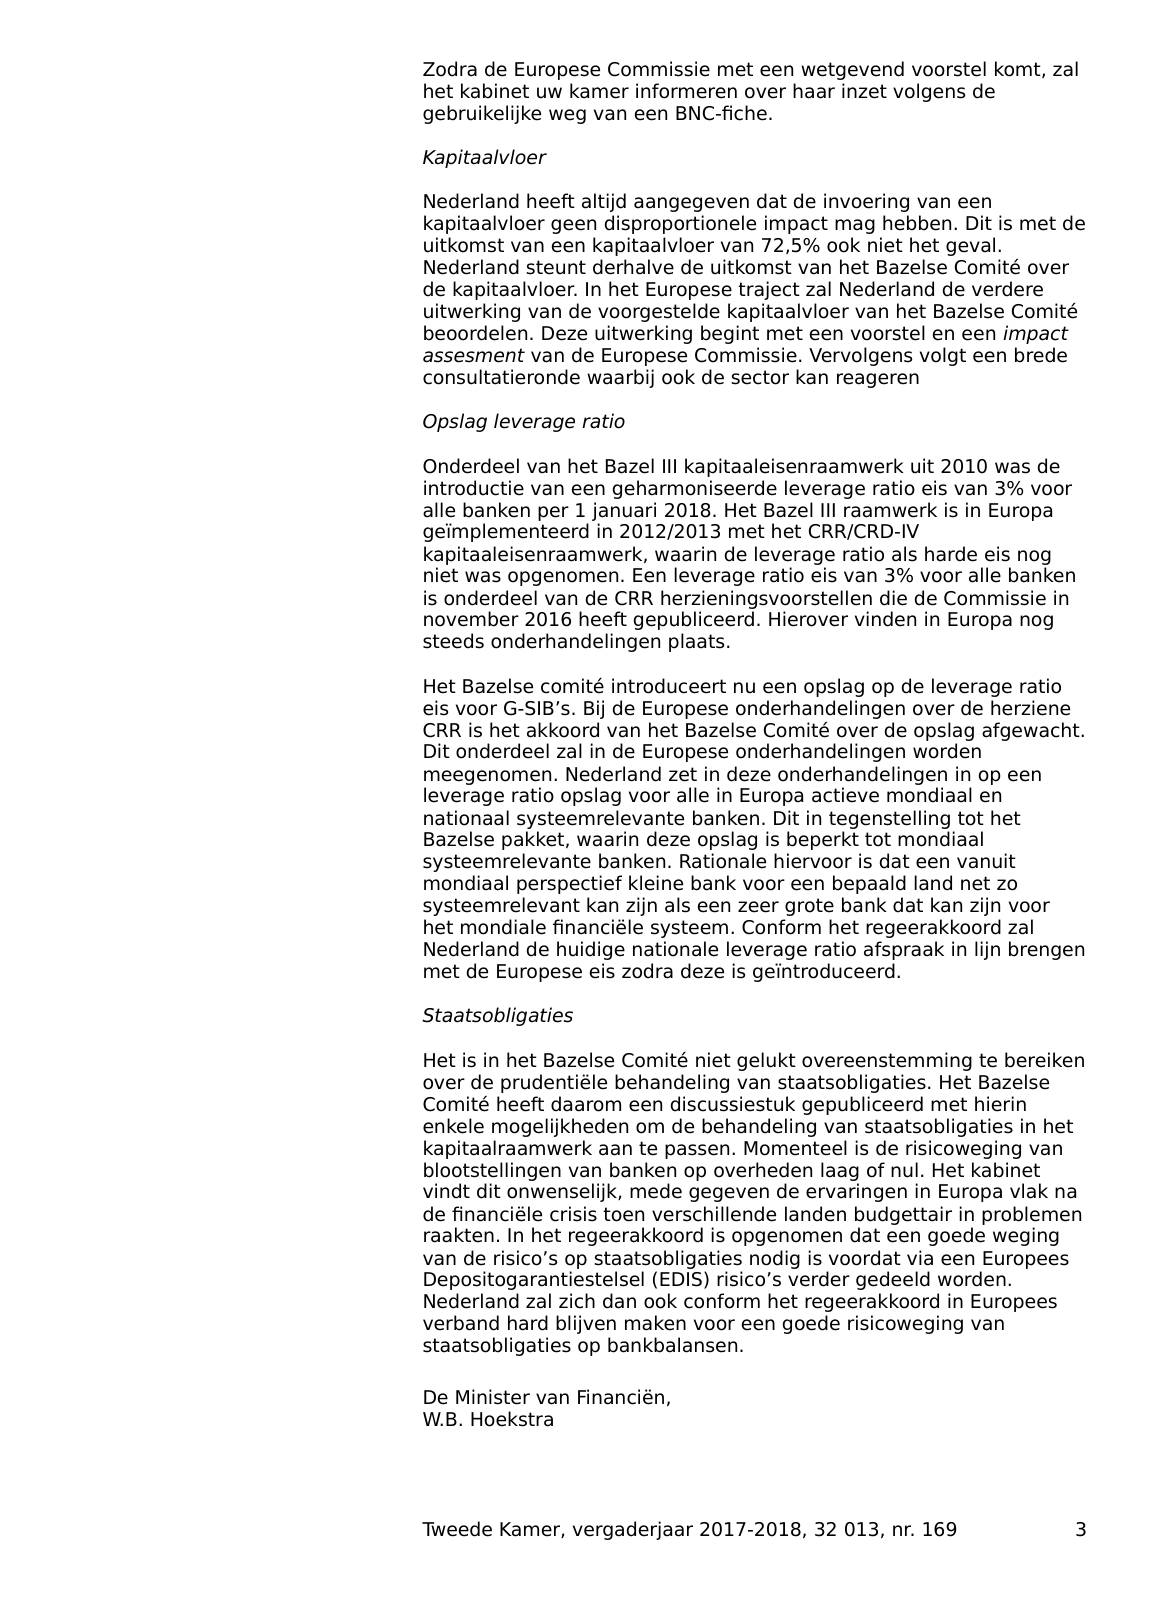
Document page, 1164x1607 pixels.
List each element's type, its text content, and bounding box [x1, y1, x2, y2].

subtitle Opslag leverage ratio [422, 411, 1087, 433]
text De Minister van Financiën, W.B. Hoekstra [422, 1387, 1087, 1431]
subtitle Staatsobligaties [422, 1005, 1087, 1027]
subtitle Kapitaalvloer [422, 147, 1087, 169]
text Het Bazelse comité introduceert nu een opslag op de leverage ratio eis voor G-SIB’s. Bij de Europese onderhandelingen over de herziene CRR is het akkoord van het Bazelse Comité over de opslag afgewacht. Dit onderdeel zal in de Europese onderhandelingen worden meegenomen. Nederland zet in deze onderhandelingen in op een leverage ratio opslag voor alle in Europa actieve mondiaal en nationaal systeemrelevante banken. Dit in tegenstelling tot het Bazelse pakket, waarin deze opslag is beperkt tot mondiaal systeemrelevante banken. Rationale hiervoor is dat een vanuit mondiaal perspectief kleine bank voor een bepaald land net zo systeemrelevant kan zijn als een zeer grote bank dat kan zijn voor het mondiale financiële systeem. Conform het regeerakkoord zal Nederland de huidige nationale leverage ratio afspraak in lijn brengen met de Europese eis zodra deze is geïntroduceerd. [422, 676, 1087, 983]
text Zodra de Europese Commissie met een wetgevend voorstel komt, zal het kabinet uw kamer informeren over haar inzet volgens de gebruikelijke weg van een BNC-fiche. [422, 59, 1087, 125]
text Nederland heeft altijd aangegeven dat de invoering van een kapitaalvloer geen disproportionele impact mag hebben. Dit is met de uitkomst van een kapitaalvloer van 72,5% ook niet het geval. Nederland steunt derhalve de uitkomst van het Bazelse Comité over de kapitaalvloer. In het Europese traject zal Nederland de verdere uitwerking van de voorgestelde kapitaalvloer van het Bazelse Comité beoordelen. Deze uitwerking begint met een voorstel en een impact assesment van de Europese Commissie. Vervolgens volgt een brede consultatieronde waarbij ook de sector kan reageren [422, 191, 1087, 389]
text Het is in het Bazelse Comité niet gelukt overeenstemming te bereiken over de prudentiële behandeling van staatsobligaties. Het Bazelse Comité heeft daarom een discussiestuk gepubliceerd met hierin enkele mogelijkheden om de behandeling van staatsobligaties in het kapitaalraamwerk aan te passen. Momenteel is de risicoweging van blootstellingen van banken op overheden laag of nul. Het kabinet vindt dit onwenselijk, mede gegeven de ervaringen in Europa vlak na de financiële crisis toen verschillende landen budgettair in problemen raakten. In het regeerakkoord is opgenomen dat een goede weging van de risico’s op staatsobligaties nodig is voordat via een Europees Depositogarantiestelsel (EDIS) risico’s verder gedeeld worden. Nederland zal zich dan ook conform het regeerakkoord in Europees verband hard blijven maken voor een goede risicoweging van staatsobligaties op bankbalansen. [422, 1049, 1087, 1357]
text Onderdeel van het Bazel III kapitaaleisenraamwerk uit 2010 was de introductie van een geharmoniseerde leverage ratio eis van 3% voor alle banken per 1 januari 2018. Het Bazel III raamwerk is in Europa geïmplementeerd in 2012/2013 met het CRR/CRD-IV kapitaaleisenraamwerk, waarin de leverage ratio als harde eis nog niet was opgenomen. Een leverage ratio eis van 3% voor alle banken is onderdeel van de CRR herzieningsvoorstellen die de Commissie in november 2016 heeft gepubliceerd. Hierover vinden in Europa nog steeds onderhandelingen plaats. [422, 456, 1087, 653]
